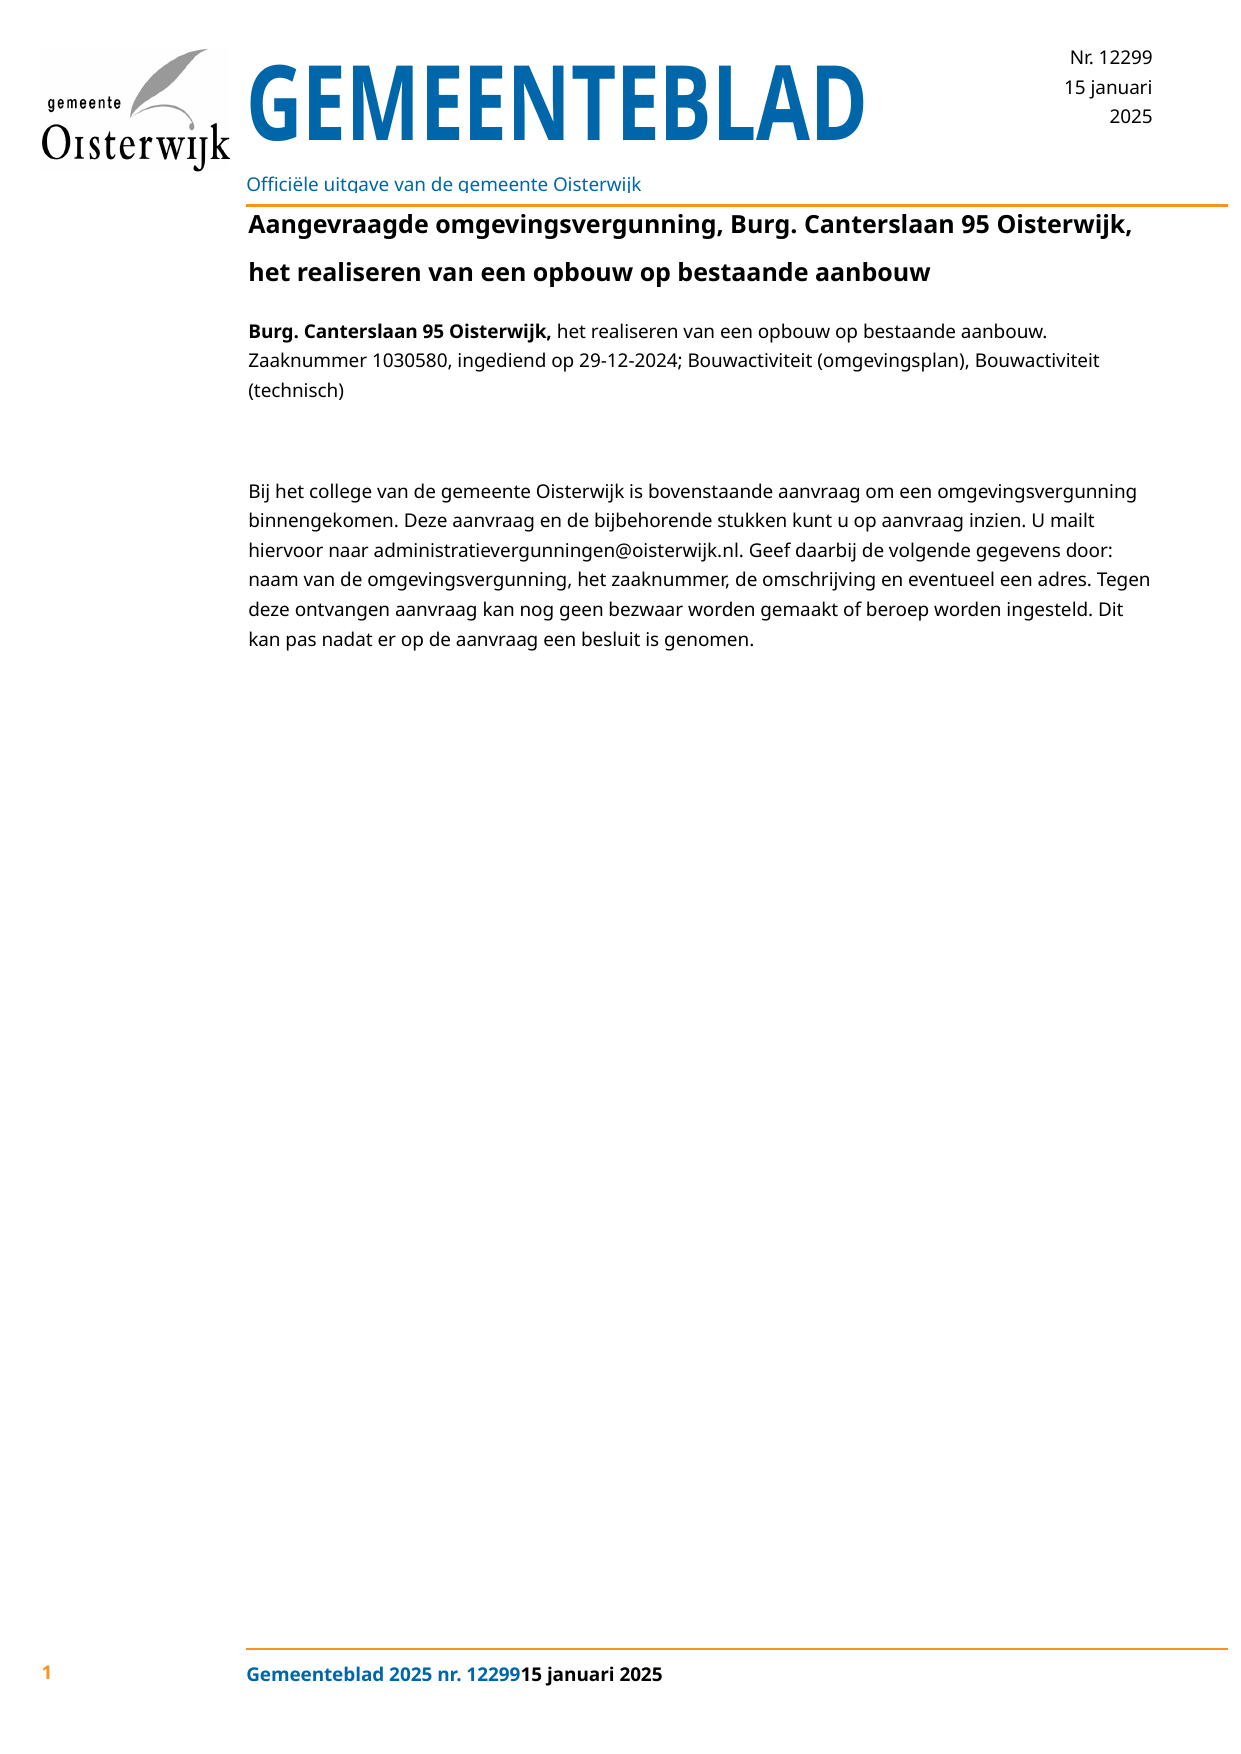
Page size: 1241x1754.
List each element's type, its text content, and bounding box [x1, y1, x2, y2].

text Aangevraagde omgevingsvergunning, Burg. Canterslaan 95 Oisterwijk, het realiseren van een opbouw op bestaande aanbouw [248, 207, 1152, 288]
text Bij het college van de gemeente Oisterwijk is bovenstaande aanvraag om een omgevingsvergunning binnengekomen. Deze aanvraag en de bijbehorende stukken kunt u op aanvraag inzien. U mailt hiervoor naar administratievergunningen@oisterwijk.nl. Geef daarbij de volgende gegevens door: naam van de omgevingsvergunning, het zaaknummer, de omschrijving en eventueel een adres. Tegen deze ontvangen aanvraag kan nog geen bezwaar worden gemaakt of beroep worden ingesteld. Dit kan pas nadat er op de aanvraag een besluit is genomen. [248, 478, 1152, 652]
text Burg. Canterslaan 95 Oisterwijk, het realiseren van een opbouw op bestaande aanbouw. Zaaknummer 1030580, ingediend op 29-12-2024; Bouwactiviteit (omgevingsplan), Bouwactiviteit (technisch) [248, 318, 1152, 403]
picture [41, 47, 231, 172]
